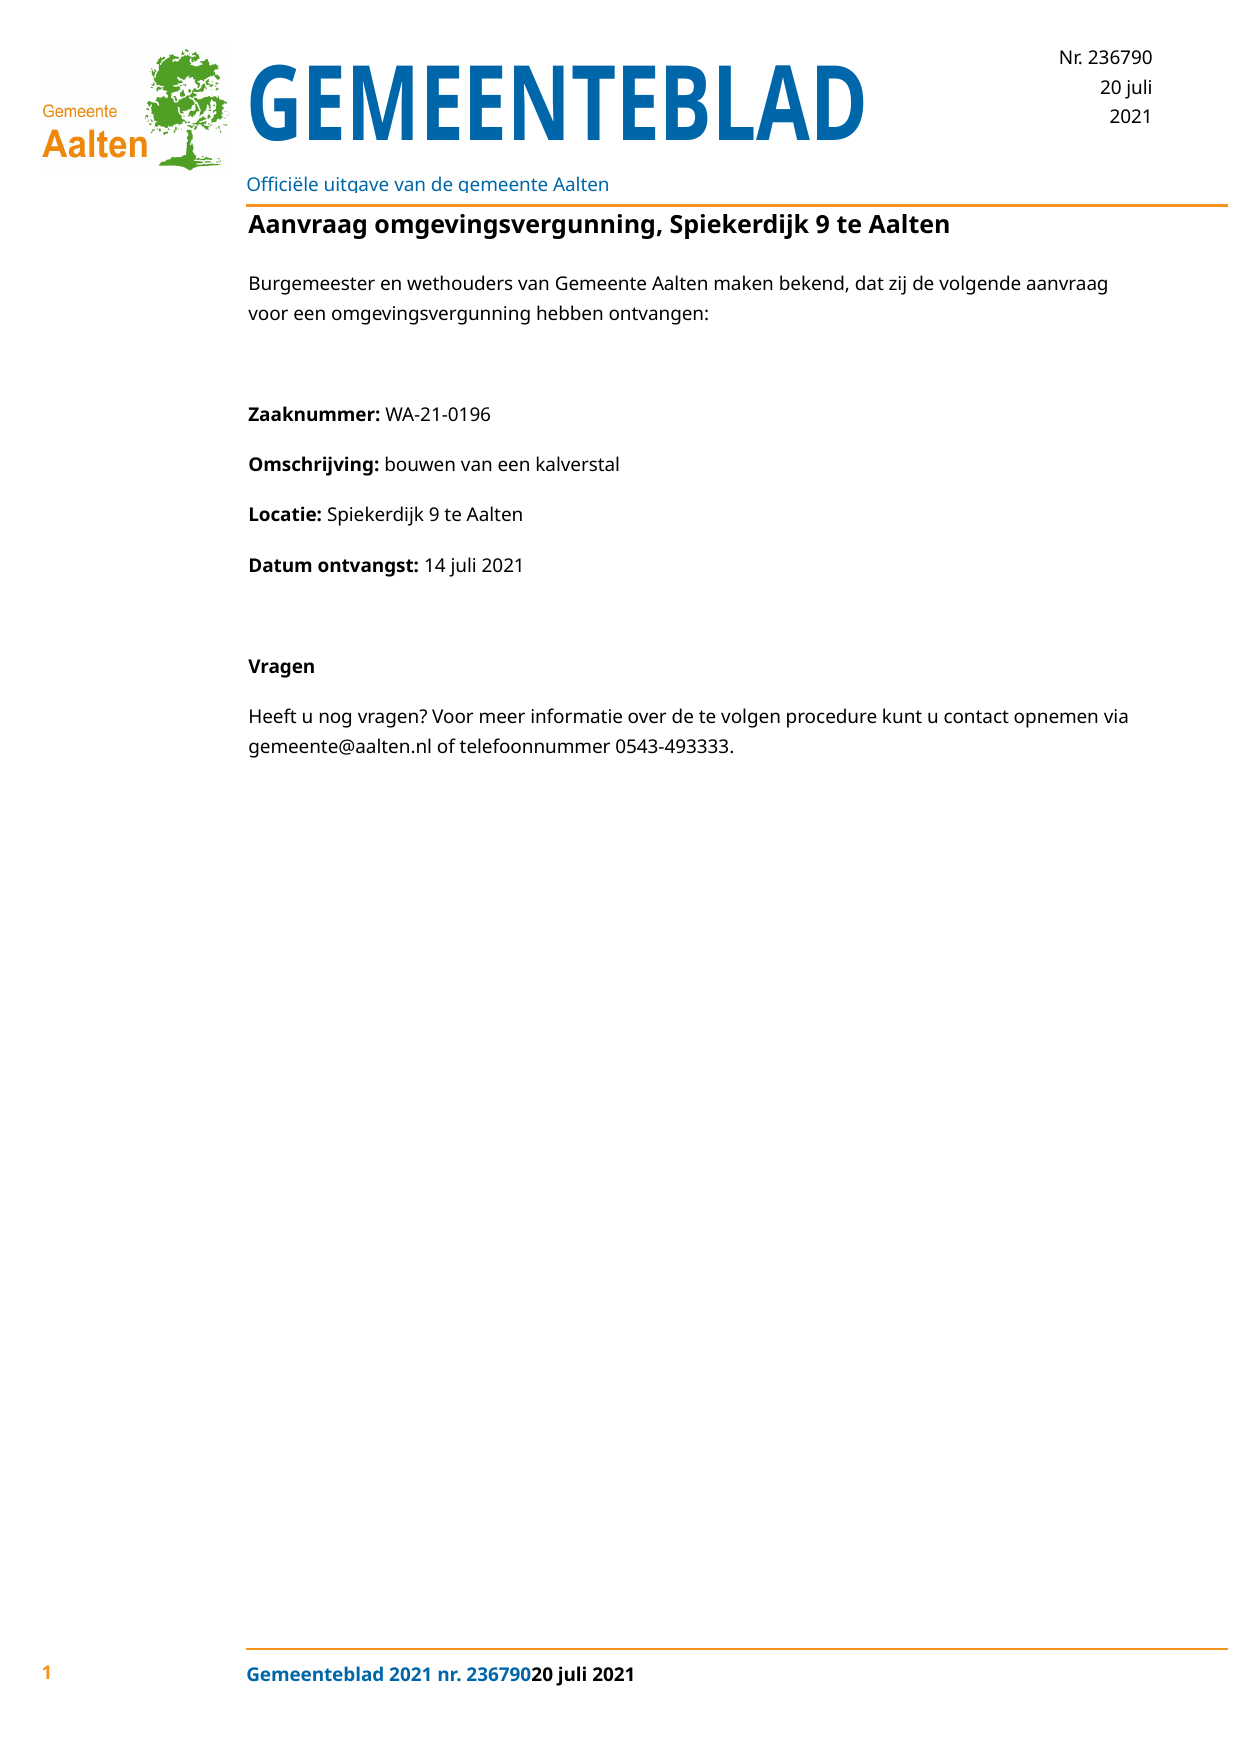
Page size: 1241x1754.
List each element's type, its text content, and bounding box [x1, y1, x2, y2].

picture [41, 47, 231, 172]
text Heeft u nog vragen? Voor meer informatie over de te volgen procedure kunt u contact opnemen via gemeente@aalten.nl of telefoonnummer 0543-493333. [248, 703, 1152, 758]
text Locatie: Spiekerdijk 9 te Aalten [248, 502, 1152, 527]
text Aanvraag omgevingsvergunning, Spiekerdijk 9 te Aalten [248, 207, 1152, 241]
text Vragen [248, 653, 1152, 678]
text Omschrijving: bouwen van een kalverstal [248, 451, 1152, 477]
text Zaaknummer: WA-21-0196 [248, 401, 1152, 426]
text Datum ontvangst: 14 juli 2021 [248, 552, 1152, 578]
text Burgemeester en wethouders van Gemeente Aalten maken bekend, dat zij de volgende aanvraag voor een omgevingsvergunning hebben ontvangen: [248, 270, 1152, 326]
